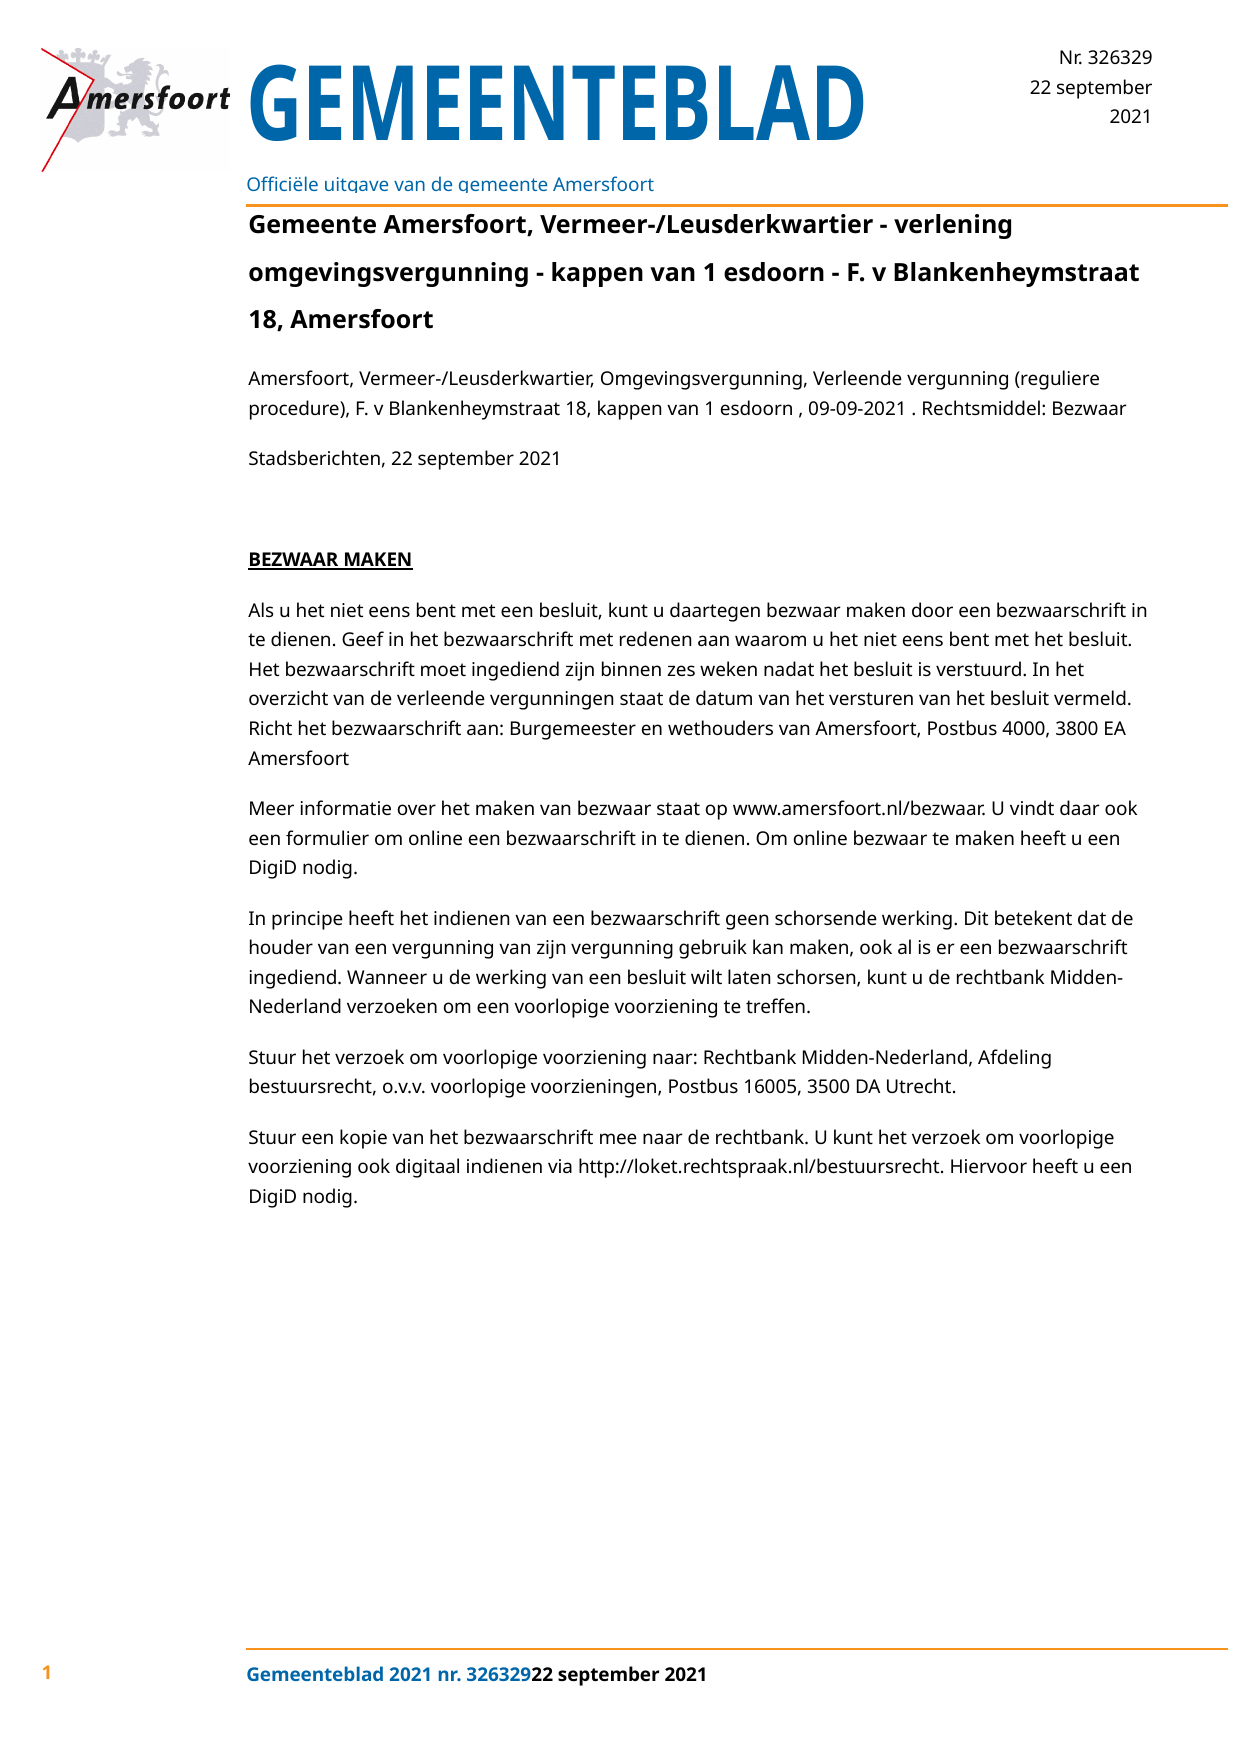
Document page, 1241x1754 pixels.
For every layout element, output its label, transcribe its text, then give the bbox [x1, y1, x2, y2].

text BEZWAAR MAKEN [248, 546, 1152, 572]
picture [41, 47, 231, 172]
text Stuur het verzoek om voorlopige voorziening naar: Rechtbank Midden-Nederland, Afdeling bestuursrecht, o.v.v. voorlopige voorzieningen, Postbus 16005, 3500 DA Utrecht. [248, 1044, 1152, 1099]
text Gemeente Amersfoort, Vermeer-/Leusderkwartier - verlening omgevingsvergunning - kappen van 1 esdoorn - F. v Blankenheymstraat 18, Amersfoort [248, 207, 1152, 336]
text Stadsberichten, 22 september 2021 [248, 446, 1152, 471]
text Als u het niet eens bent met een besluit, kunt u daartegen bezwaar maken door een bezwaarschrift in te dienen. Geef in het bezwaarschrift met redenen aan waarom u het niet eens bent met het besluit. Het bezwaarschrift moet ingediend zijn binnen zes weken nadat het besluit is verstuurd. In het overzicht van de verleende vergunningen staat de datum van het versturen van het besluit vermeld. Richt het bezwaarschrift aan: Burgemeester en wethouders van Amersfoort, Postbus 4000, 3800 EA Amersfoort [248, 597, 1152, 770]
text Stuur een kopie van het bezwaarschrift mee naar de rechtbank. U kunt het verzoek om voorlopige voorziening ook digitaal indienen via http://loket.rechtspraak.nl/bestuursrecht. Hiervoor heeft u een DigiD nodig. [248, 1124, 1152, 1209]
text Meer informatie over het maken van bezwaar staat op www.amersfoort.nl/bezwaar. U vindt daar ook een formulier om online een bezwaarschrift in te dienen. Om online bezwaar te maken heeft u een DigiD nodig. [248, 795, 1152, 880]
text Amersfoort, Vermeer-/Leusderkwartier, Omgevingsvergunning, Verleende vergunning (reguliere procedure), F. v Blankenheymstraat 18, kappen van 1 esdoorn , 09-09-2021 . Rechtsmiddel: Bezwaar [248, 366, 1152, 421]
text In principe heeft het indienen van een bezwaarschrift geen schorsende werking. Dit betekent dat de houder van een vergunning van zijn vergunning gebruik kan maken, ook al is er een bezwaarschrift ingediend. Wanneer u de werking van een besluit wilt laten schorsen, kunt u de rechtbank Midden-Nederland verzoeken om een voorlopige voorziening te treffen. [248, 905, 1152, 1019]
